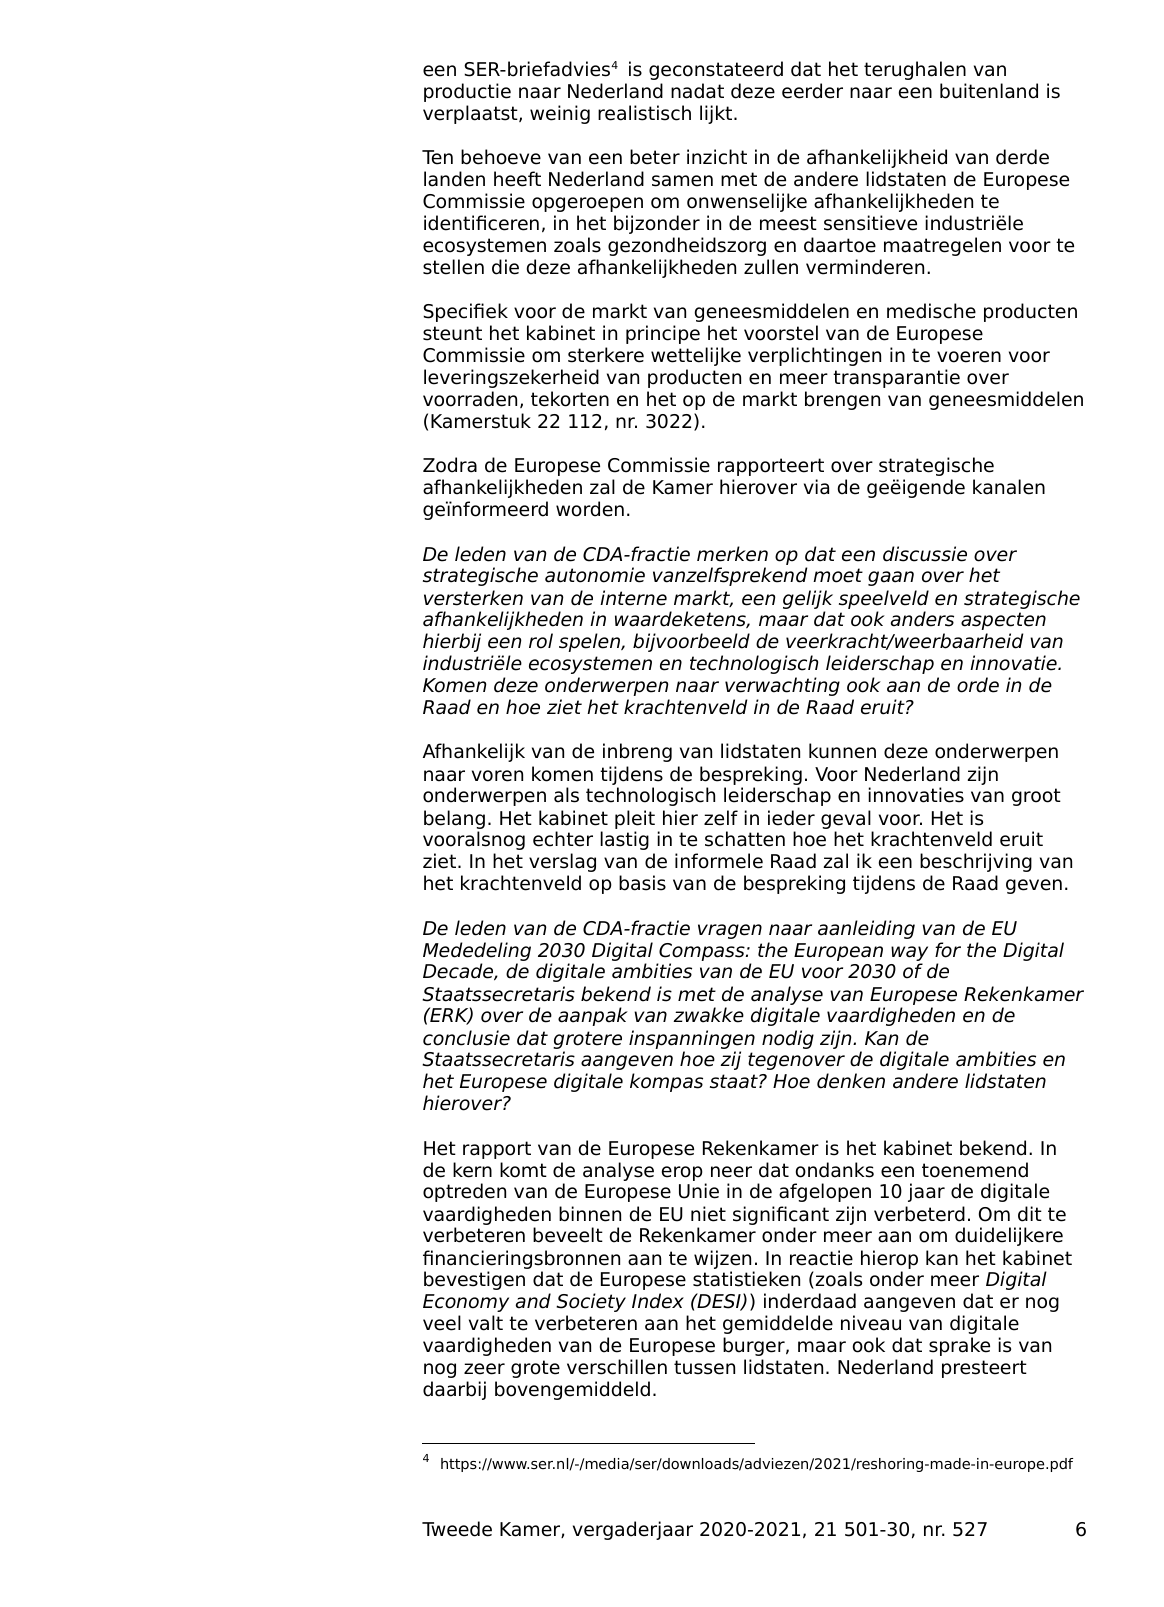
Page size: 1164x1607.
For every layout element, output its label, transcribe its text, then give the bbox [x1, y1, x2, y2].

text Zodra de Europese Commissie rapporteert over strategische afhankelijkheden zal de Kamer hierover via de geëigende kanalen geïnformeerd worden. [422, 455, 1087, 521]
text Specifiek voor de markt van geneesmiddelen en medische producten steunt het kabinet in principe het voorstel van de Europese Commissie om sterkere wettelijke verplichtingen in te voeren voor leveringszekerheid van producten en meer transparantie over voorraden, tekorten en het op de markt brengen van geneesmiddelen (Kamerstuk 22 112, nr. 3022). [422, 301, 1087, 433]
text een SER-briefadvies is geconstateerd dat het terughalen van productie naar Nederland nadat deze eerder naar een buitenland is verplaatst, weinig realistisch lijkt. [422, 59, 1087, 125]
text De leden van de CDA-fractie merken op dat een discussie over strategische autonomie vanzelfsprekend moet gaan over het versterken van de interne markt, een gelijk speelveld en strategische afhankelijkheden in waardeketens, maar dat ook anders aspecten hierbij een rol spelen, bijvoorbeeld de veerkracht/weerbaarheid van industriële ecosystemen en technologisch leiderschap en innovatie. Komen deze onderwerpen naar verwachting ook aan de orde in de Raad en hoe ziet het krachtenveld in de Raad eruit? [422, 543, 1087, 719]
text https://www.ser.nl/-/media/ser/downloads/adviezen/2021/reshoring-made-in-europe.pdf [422, 1452, 1087, 1474]
text Afhankelijk van de inbreng van lidstaten kunnen deze onderwerpen naar voren komen tijdens de bespreking. Voor Nederland zijn onderwerpen als technologisch leiderschap en innovaties van groot belang. Het kabinet pleit hier zelf in ieder geval voor. Het is vooralsnog echter lastig in te schatten hoe het krachtenveld eruit ziet. In het verslag van de informele Raad zal ik een beschrijving van het krachtenveld op basis van de bespreking tijdens de Raad geven. [422, 741, 1087, 895]
text De leden van de CDA-fractie vragen naar aanleiding van de EU Mededeling 2030 Digital Compass: the European way for the Digital Decade, de digitale ambities van de EU voor 2030 of de Staatssecretaris bekend is met de analyse van Europese Rekenkamer (ERK) over de aanpak van zwakke digitale vaardigheden en de conclusie dat grotere inspanningen nodig zijn. Kan de Staatssecretaris aangeven hoe zij tegenover de digitale ambities en het Europese digitale kompas staat? Hoe denken andere lidstaten hierover? [422, 917, 1087, 1115]
text Ten behoeve van een beter inzicht in de afhankelijkheid van derde landen heeft Nederland samen met de andere lidstaten de Europese Commissie opgeroepen om onwenselijke afhankelijkheden te identificeren, in het bijzonder in de meest sensitieve industriële ecosystemen zoals gezondheidszorg en daartoe maatregelen voor te stellen die deze afhankelijkheden zullen verminderen. [422, 147, 1087, 279]
text Het rapport van de Europese Rekenkamer is het kabinet bekend. In de kern komt de analyse erop neer dat ondanks een toenemend optreden van de Europese Unie in de afgelopen 10 jaar de digitale vaardigheden binnen de EU niet significant zijn verbeterd. Om dit te verbeteren beveelt de Rekenkamer onder meer aan om duidelijkere financieringsbronnen aan te wijzen. In reactie hierop kan het kabinet bevestigen dat de Europese statistieken (zoals onder meer Digital Economy and Society Index (DESI)) inderdaad aangeven dat er nog veel valt te verbeteren aan het gemiddelde niveau van digitale vaardigheden van de Europese burger, maar ook dat sprake is van nog zeer grote verschillen tussen lidstaten. Nederland presteert daarbij bovengemiddeld. [422, 1137, 1087, 1401]
